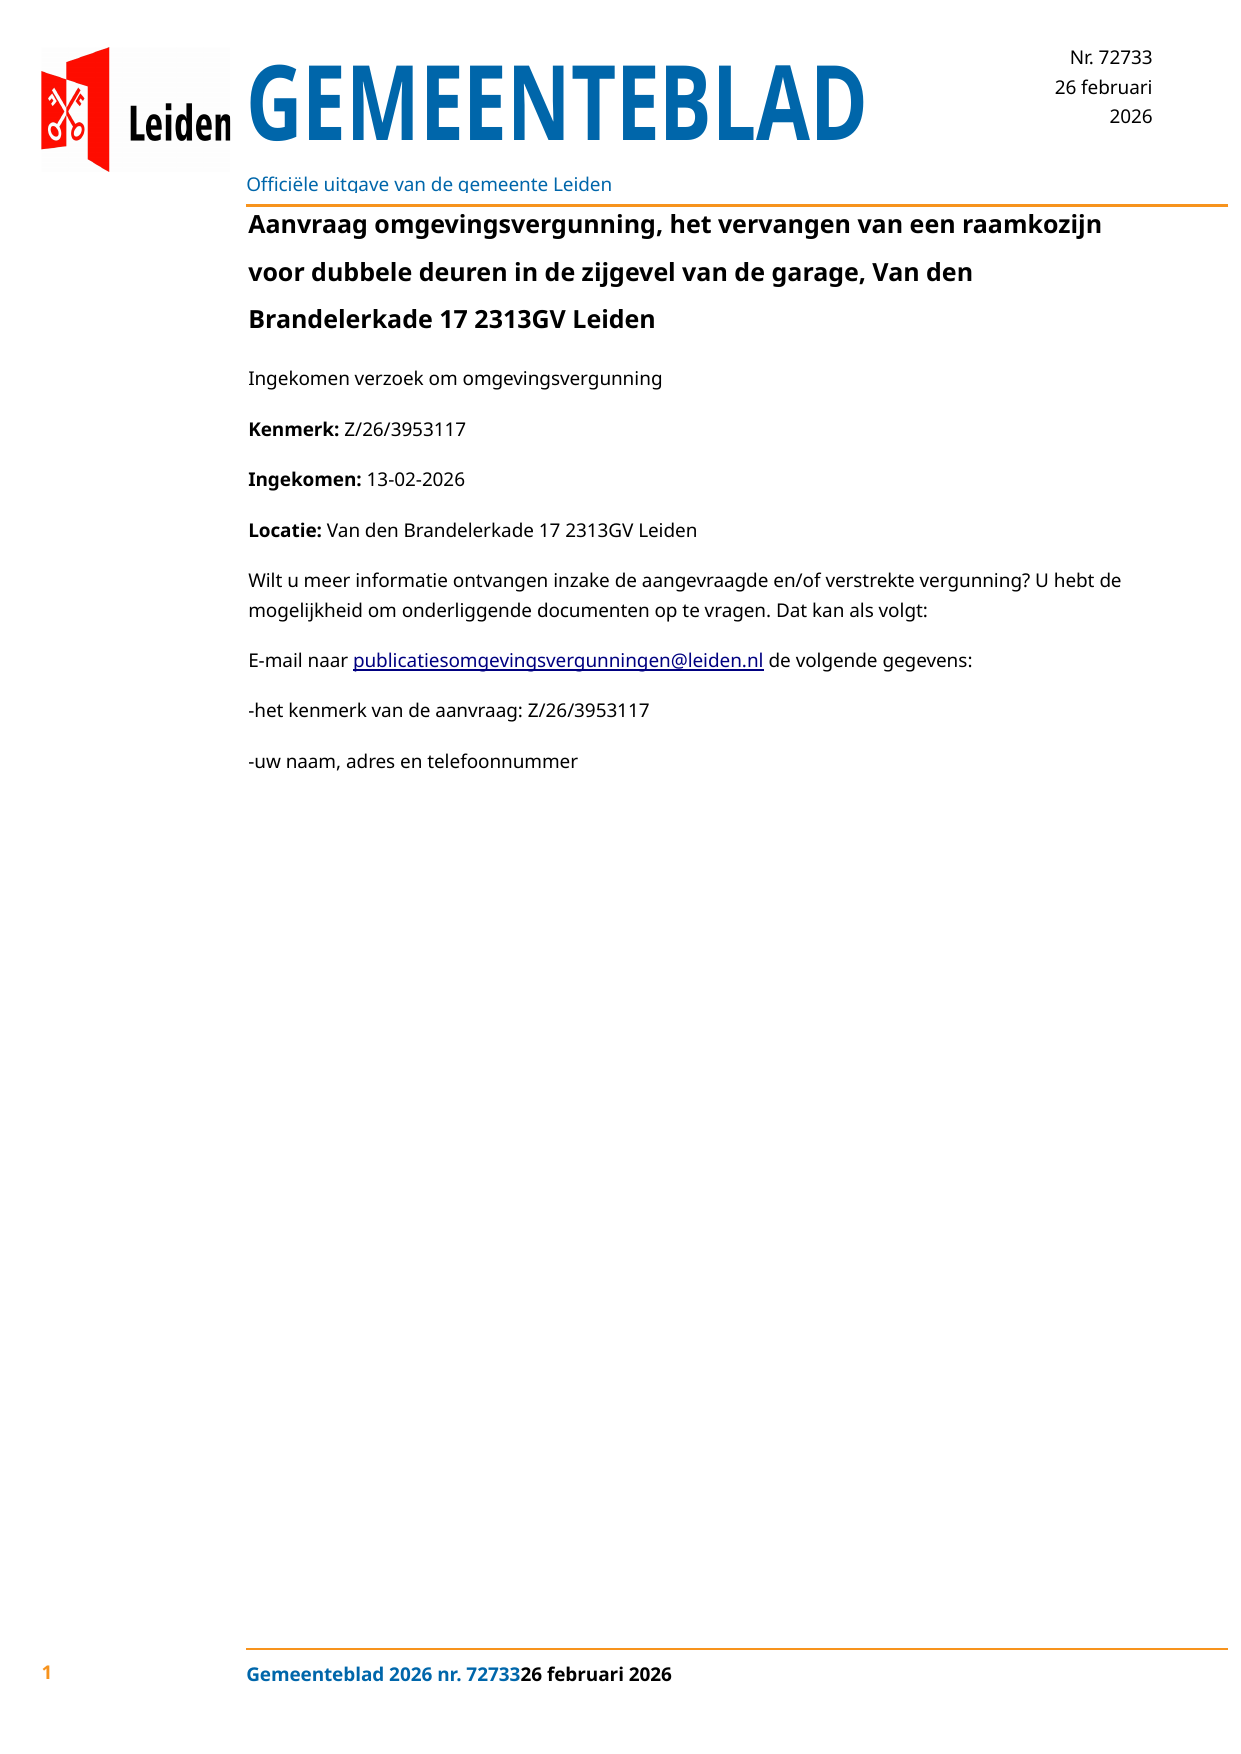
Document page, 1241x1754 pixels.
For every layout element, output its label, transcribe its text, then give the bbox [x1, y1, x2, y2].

text -uw naam, adres en telefoonnummer [248, 748, 1152, 774]
text E-mail naar publicatiesomgevingsvergunningen@leiden.nl de volgende gegevens: [248, 647, 1152, 673]
text Locatie: Van den Brandelerkade 17 2313GV Leiden [248, 517, 1152, 542]
text Ingekomen verzoek om omgevingsvergunning [248, 366, 1152, 391]
text Ingekomen: 13-02-2026 [248, 466, 1152, 492]
text Kenmerk: Z/26/3953117 [248, 416, 1152, 442]
text Aanvraag omgevingsvergunning, het vervangen van een raamkozijn voor dubbele deuren in de zijgevel van de garage, Van den Brandelerkade 17 2313GV Leiden [248, 207, 1152, 336]
picture [41, 47, 231, 172]
text -het kenmerk van de aanvraag: Z/26/3953117 [248, 698, 1152, 723]
text Wilt u meer informatie ontvangen inzake de aangevraagde en/of verstrekte vergunning? U hebt de mogelijkheid om onderliggende documenten op te vragen. Dat kan als volgt: [248, 567, 1152, 622]
